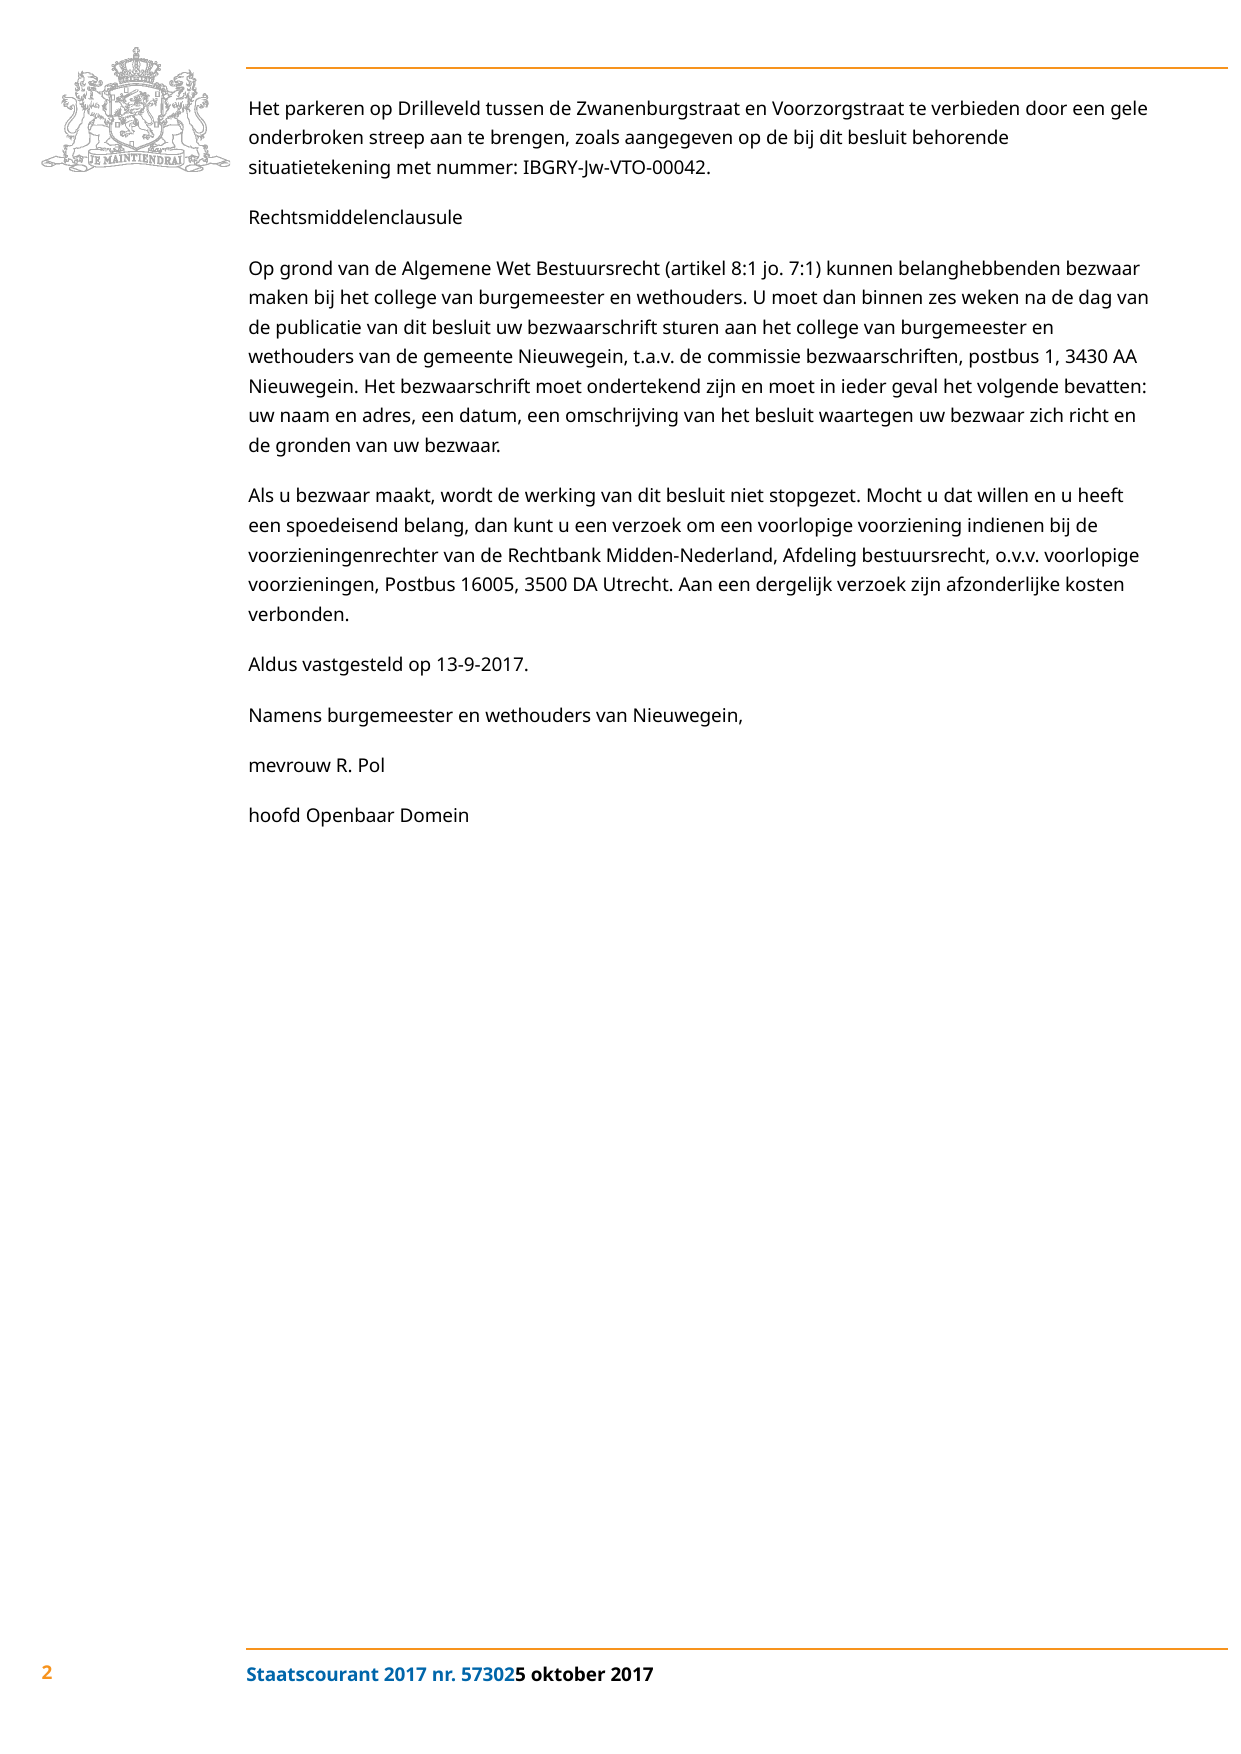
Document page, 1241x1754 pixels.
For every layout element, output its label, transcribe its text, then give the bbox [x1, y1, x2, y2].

text Namens burgemeester en wethouders van Nieuwegein, [248, 702, 1152, 728]
text Op grond van de Algemene Wet Bestuursrecht (artikel 8:1 jo. 7:1) kunnen belanghebbenden bezwaar maken bij het college van burgemeester en wethouders. U moet dan binnen zes weken na de dag van de publicatie van dit besluit uw bezwaarschrift sturen aan het college van burgemeester en wethouders van de gemeente Nieuwegein, t.a.v. de commissie bezwaarschriften, postbus 1, 3430 AA Nieuwegein. Het bezwaarschrift moet ondertekend zijn en moet in ieder geval het volgende bevatten: uw naam en adres, een datum, een omschrijving van het besluit waartegen uw bezwaar zich richt en de gronden van uw bezwaar. [248, 255, 1152, 458]
text hoofd Openbaar Domein [248, 803, 1152, 828]
text Aldus vastgesteld op 13-9-2017. [248, 651, 1152, 677]
picture [41, 47, 231, 172]
text Rechtsmiddelenclausule [248, 204, 1152, 230]
text Als u bezwaar maakt, wordt de werking van dit besluit niet stopgezet. Mocht u dat willen en u heeft een spoedeisend belang, dan kunt u een verzoek om een voorlopige voorziening indienen bij de voorzieningenrechter van de Rechtbank Midden-Nederland, Afdeling bestuursrecht, o.v.v. voorlopige voorzieningen, Postbus 16005, 3500 DA Utrecht. Aan een dergelijk verzoek zijn afzonderlijke kosten verbonden. [248, 483, 1152, 627]
text mevrouw R. Pol [248, 752, 1152, 778]
text Het parkeren op Drilleveld tussen de Zwanenburgstraat en Voorzorgstraat te verbieden door een gele onderbroken streep aan te brengen, zoals aangegeven op de bij dit besluit behorende situatietekening met nummer: IBGRY-Jw-VTO-00042. [248, 95, 1152, 180]
